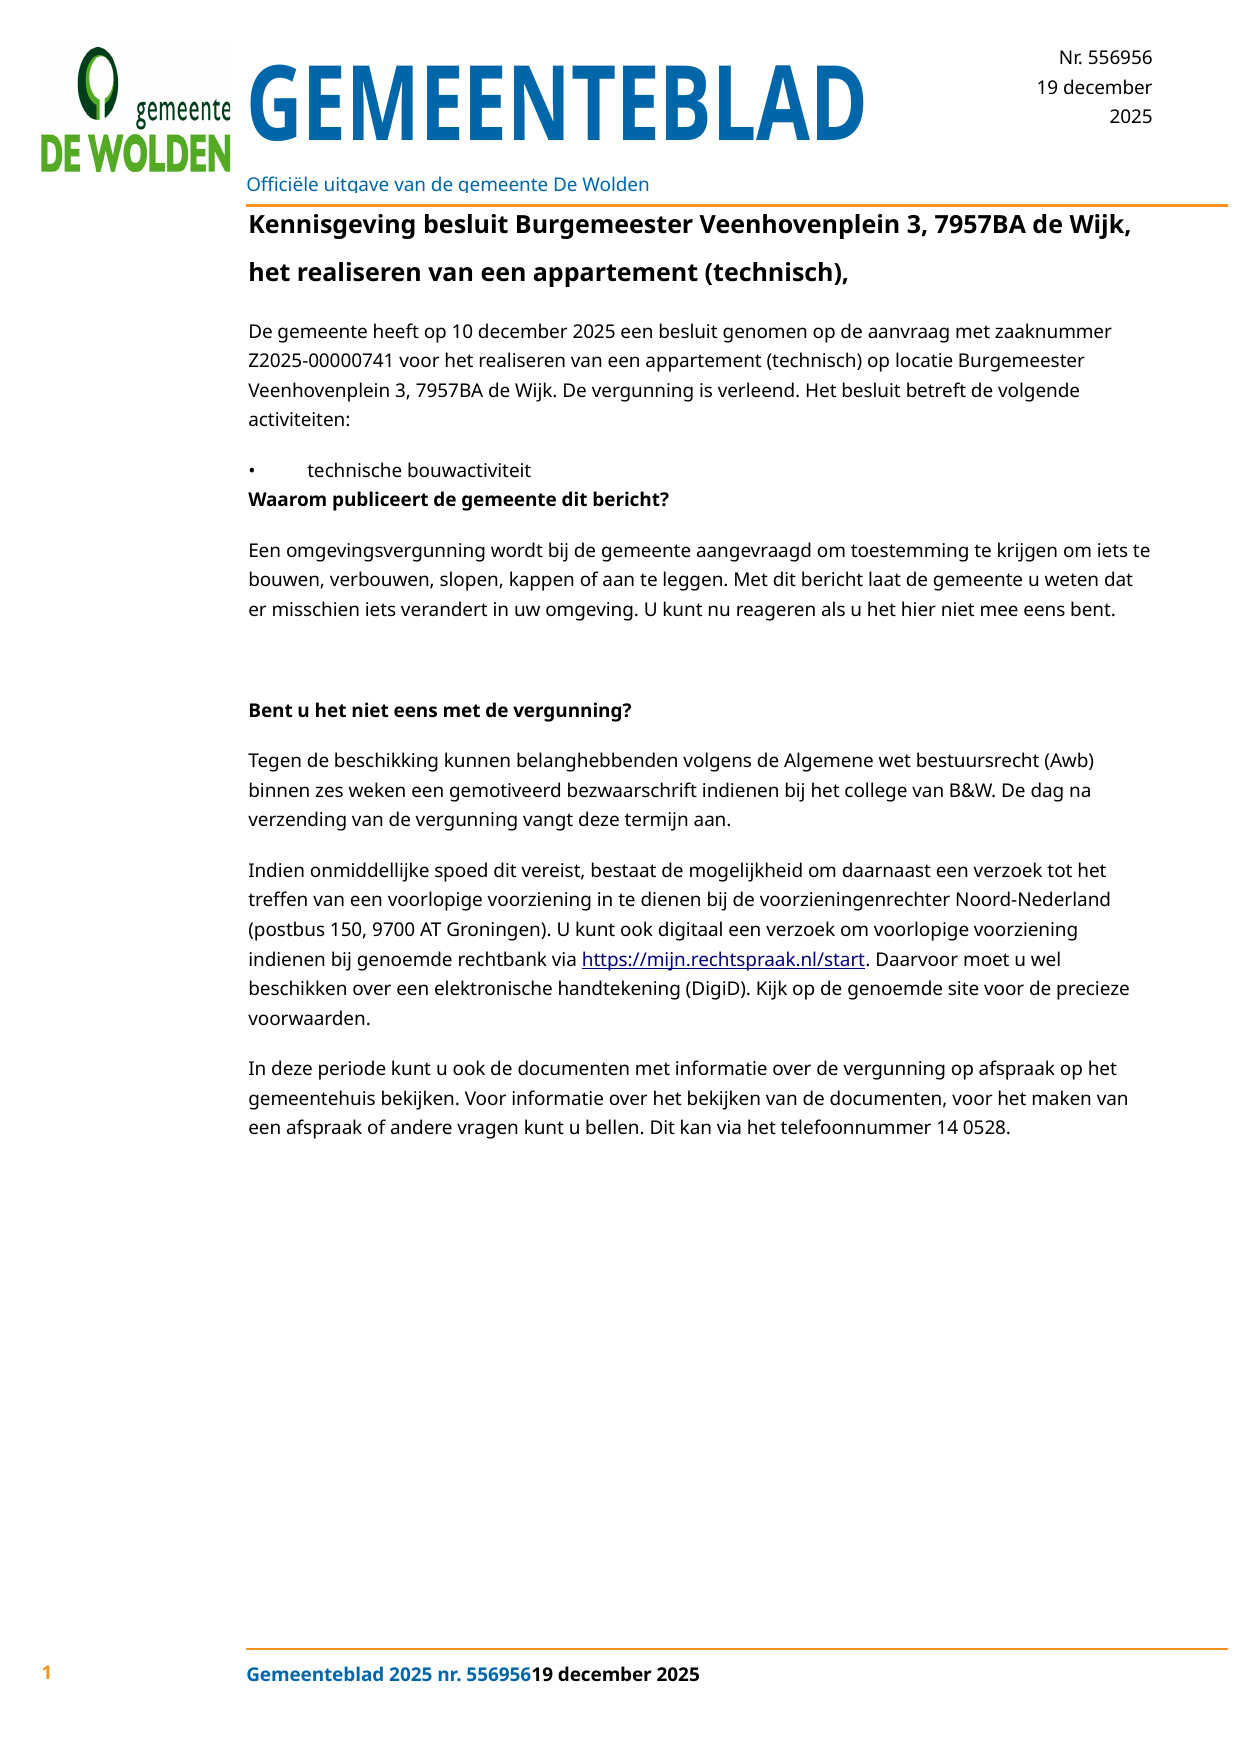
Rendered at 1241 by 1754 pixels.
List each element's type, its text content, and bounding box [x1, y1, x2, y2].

text Waarom publiceert de gemeente dit bericht? [248, 487, 1152, 512]
text Een omgevingsvergunning wordt bij de gemeente aangevraagd om toestemming te krijgen om iets te bouwen, verbouwen, slopen, kappen of aan te leggen. Met dit bericht laat de gemeente u weten dat er misschien iets verandert in uw omgeving. U kunt nu reageren als u het hier niet mee eens bent. [248, 537, 1152, 622]
text De gemeente heeft op 10 december 2025 een besluit genomen op de aanvraag met zaaknummer Z2025-00000741 voor het realiseren van een appartement (technisch) op locatie Burgemeester Veenhovenplein 3, 7957BA de Wijk. De vergunning is verleend. Het besluit betreft de volgende activiteiten: [248, 318, 1152, 432]
text Indien onmiddellijke spoed dit vereist, bestaat de mogelijkheid om daarnaast een verzoek tot het treffen van een voorlopige voorziening in te dienen bij de voorzieningenrechter Noord-Nederland (postbus 150, 9700 AT Groningen). U kunt ook digitaal een verzoek om voorlopige voorziening indienen bij genoemde rechtbank via https://mijn.rechtspraak.nl/start. Daarvoor moet u wel beschikken over een elektronische handtekening (DigiD). Kijk op de genoemde site voor de precieze voorwaarden. [248, 857, 1152, 1031]
text Tegen de beschikking kunnen belanghebbenden volgens de Algemene wet bestuursrecht (Awb) binnen zes weken een gemotiveerd bezwaarschrift indienen bij het college van B&W. De dag na verzending van de vergunning vangt deze termijn aan. [248, 747, 1152, 832]
text Bent u het niet eens met de vergunning? [248, 697, 1152, 723]
picture [41, 47, 231, 172]
text Kennisgeving besluit Burgemeester Veenhovenplein 3, 7957BA de Wijk, het realiseren van een appartement (technisch), [248, 207, 1152, 288]
text In deze periode kunt u ook de documenten met informatie over de vergunning op afspraak op het gemeentehuis bekijken. Voor informatie over het bekijken van de documenten, voor het maken van een afspraak of andere vragen kunt u bellen. Dit kan via het telefoonnummer 14 0528. [248, 1055, 1152, 1140]
list technische bouwactiviteit [248, 457, 1152, 483]
